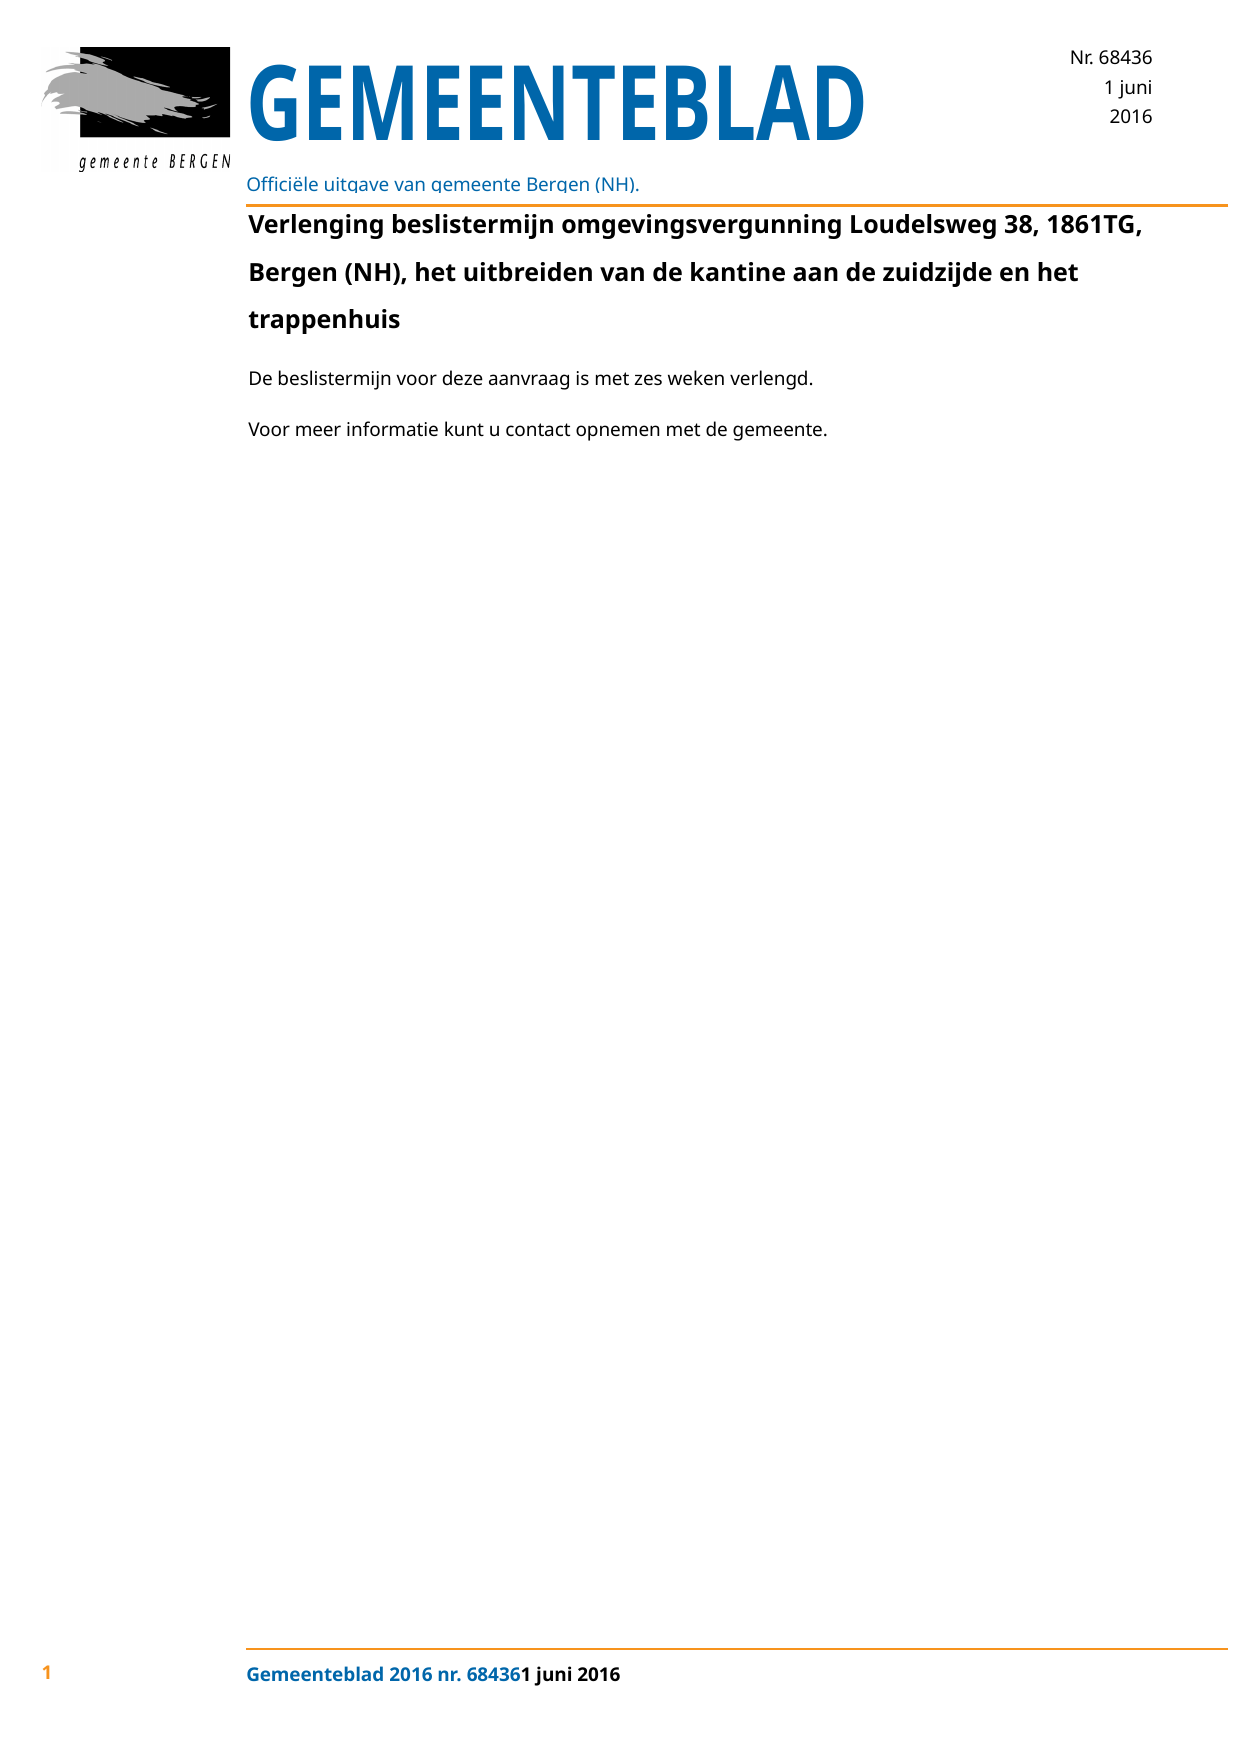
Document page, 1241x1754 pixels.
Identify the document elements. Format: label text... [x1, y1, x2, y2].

text Verlenging beslistermijn omgevingsvergunning Loudelsweg 38, 1861TG, Bergen (NH), het uitbreiden van de kantine aan de zuidzijde en het trappenhuis [248, 207, 1152, 336]
picture [41, 47, 231, 172]
text De beslistermijn voor deze aanvraag is met zes weken verlengd. [248, 366, 1152, 391]
text Voor meer informatie kunt u contact opnemen met de gemeente. [248, 416, 1152, 442]
